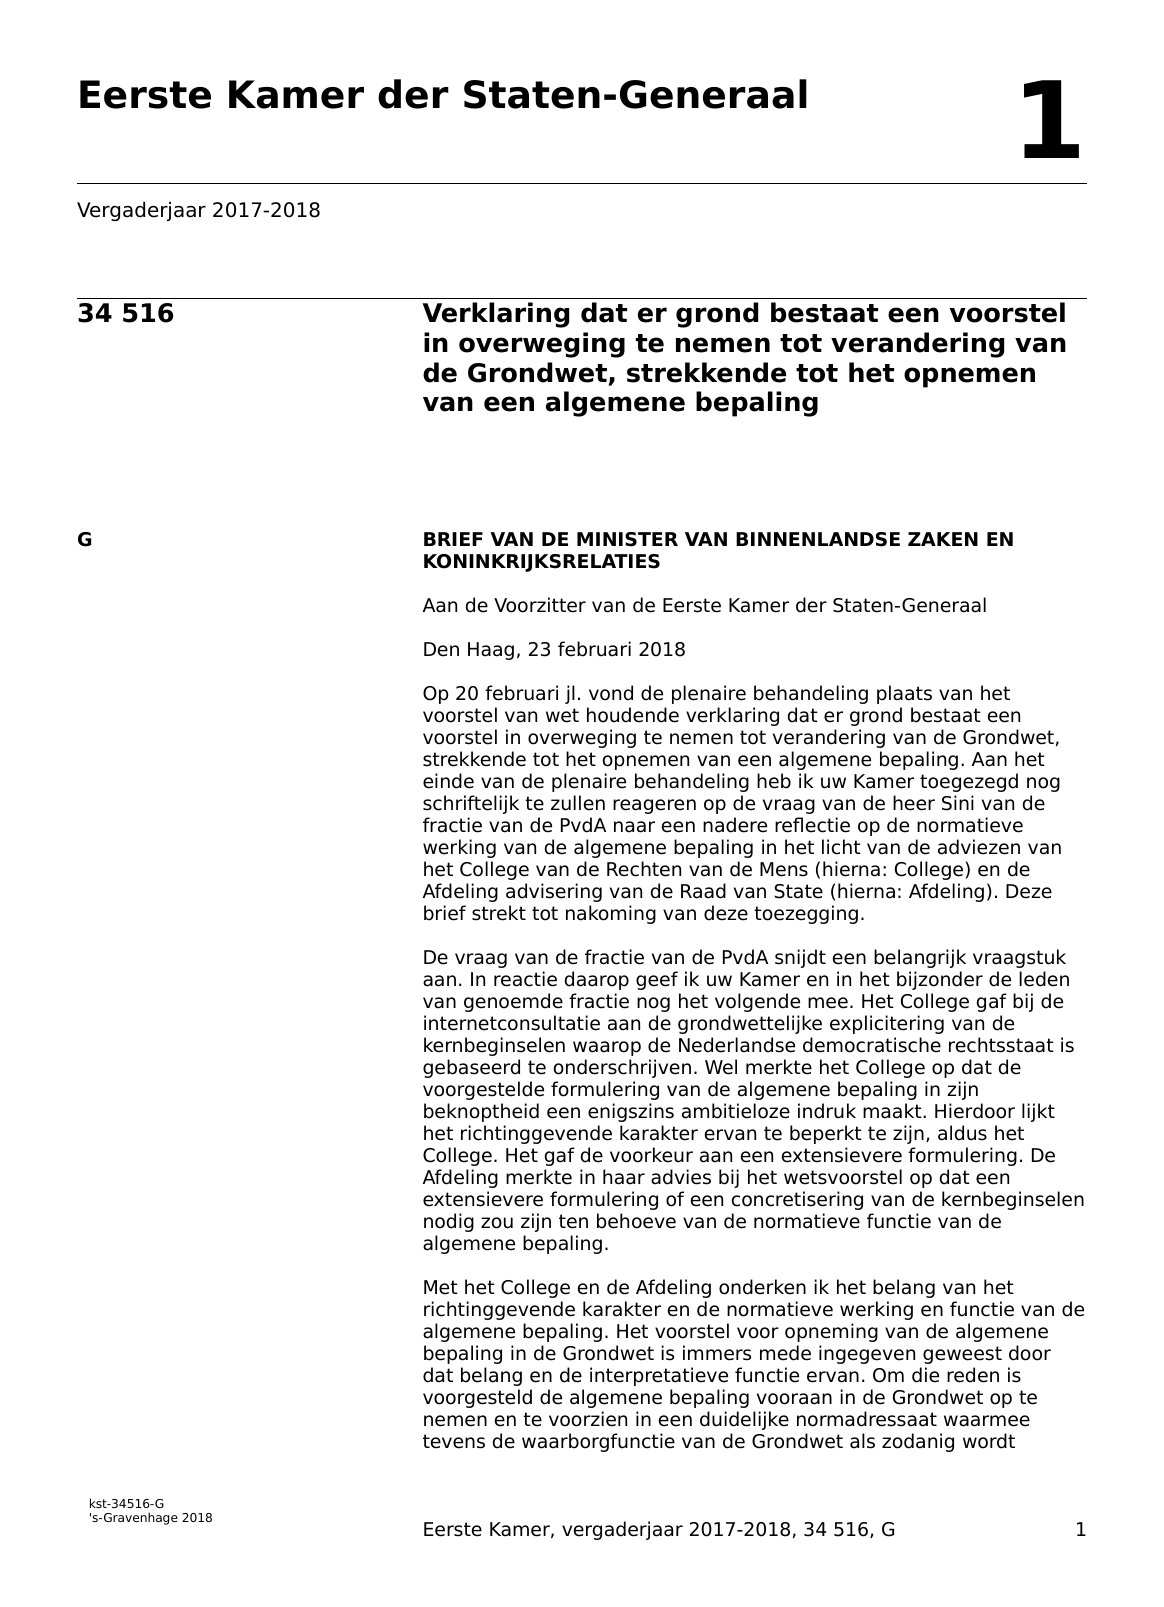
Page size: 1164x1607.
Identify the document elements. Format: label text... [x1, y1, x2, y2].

text Aan de Voorzitter van de Eerste Kamer der Staten-Generaal [422, 595, 1087, 617]
subtitle G BRIEF VAN DE MINISTER VAN BINNENLANDSE ZAKEN EN KONINKRIJKSRELATIES [77, 529, 1087, 573]
text kst-34516-G [88, 1497, 323, 1511]
text De vraag van de fractie van de PvdA snijdt een belangrijk vraagstuk aan. In reactie daarop geef ik uw Kamer en in het bijzonder de leden van genoemde fractie nog het volgende mee. Het College gaf bij de internetconsultatie aan de grondwettelijke explicitering van de kernbeginselen waarop de Nederlandse democratische rechtsstaat is gebaseerd te onderschrijven. Wel merkte het College op dat de voorgestelde formulering van de algemene bepaling in zijn beknoptheid een enigszins ambitieloze indruk maakt. Hierdoor lijkt het richtinggevende karakter ervan te beperkt te zijn, aldus het College. Het gaf de voorkeur aan een extensievere formulering. De Afdeling merkte in haar advies bij het wetsvoorstel op dat een extensievere formulering of een concretisering van de kernbeginselen nodig zou zijn ten behoeve van de normatieve functie van de algemene bepaling. [422, 947, 1087, 1255]
text Op 20 februari jl. vond de plenaire behandeling plaats van het voorstel van wet houdende verklaring dat er grond bestaat een voorstel in overweging te nemen tot verandering van de Grondwet, strekkende tot het opnemen van een algemene bepaling. Aan het einde van de plenaire behandeling heb ik uw Kamer toegezegd nog schriftelijk te zullen reageren op de vraag van de heer Sini van de fractie van de PvdA naar een nadere reflectie op de normatieve werking van de algemene bepaling in het licht van de adviezen van het College van de Rechten van de Mens (hierna: College) en de Afdeling advisering van de Raad van State (hierna: Afdeling). Deze brief strekt tot nakoming van deze toezegging. [422, 683, 1087, 925]
text Den Haag, 23 februari 2018 [422, 639, 1087, 661]
table_header 1 [886, 59, 1087, 183]
subtitle 34 516 Verklaring dat er grond bestaat een voorstel in overweging te nemen tot verandering van de Grondwet, strekkende tot het opnemen van een algemene bepaling [77, 299, 1087, 418]
text 's-Gravenhage 2018 [88, 1511, 323, 1525]
text Met het College en de Afdeling onderken ik het belang van het richtinggevende karakter en de normatieve werking en functie van de algemene bepaling. Het voorstel voor opneming van de algemene bepaling in de Grondwet is immers mede ingegeven geweest door dat belang en de interpretatieve functie ervan. Om die reden is voorgesteld de algemene bepaling vooraan in de Grondwet op te nemen en te voorzien in een duidelijke normadressaat waarmee tevens de waarborgfunctie van de Grondwet als zodanig wordt [422, 1277, 1087, 1453]
table_cell Vergaderjaar 2017-2018 [77, 184, 1087, 298]
table_header Eerste Kamer der Staten-Generaal [77, 59, 886, 183]
